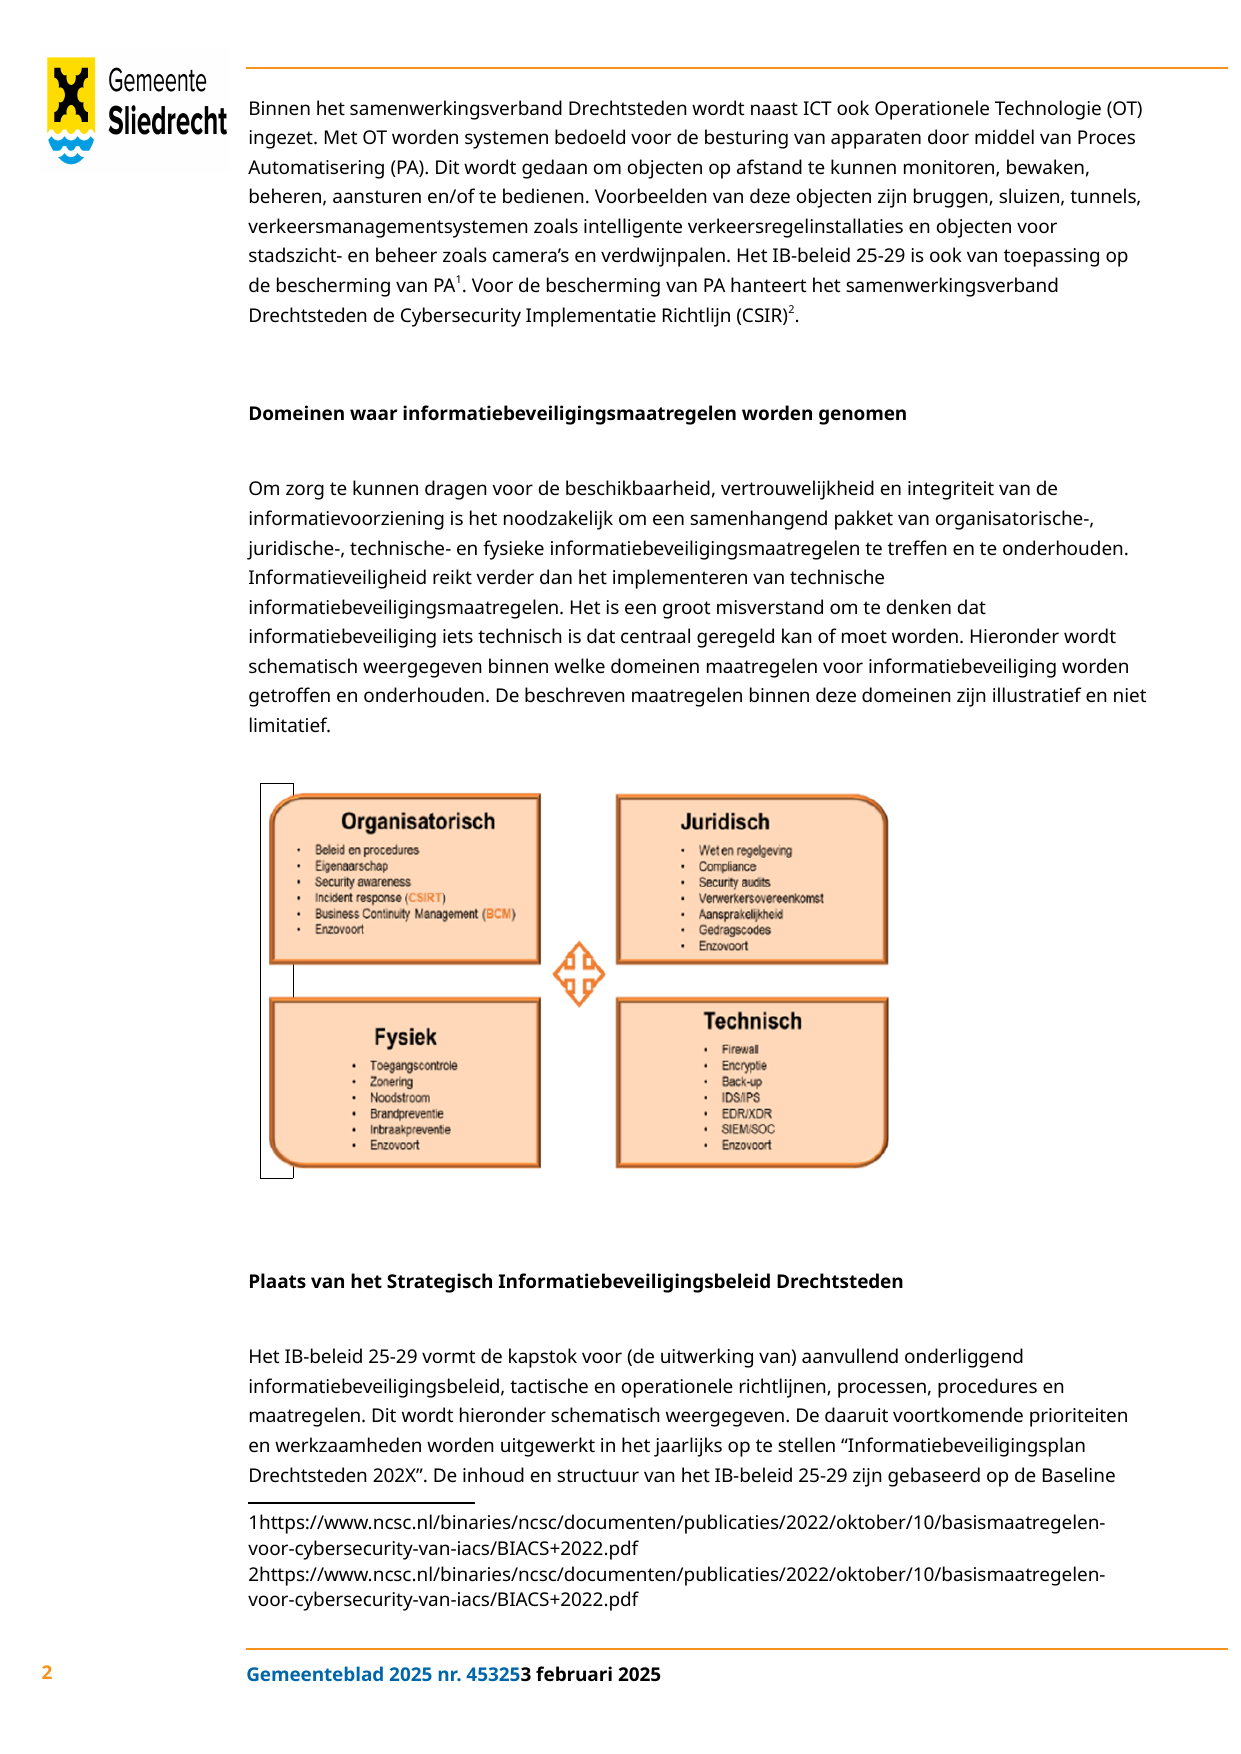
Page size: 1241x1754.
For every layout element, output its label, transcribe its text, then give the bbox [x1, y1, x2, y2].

text Plaats van het Strategisch Informatiebeveiligingsbeleid Drechtsteden [248, 1266, 1152, 1294]
picture [268, 792, 889, 1169]
text https://www.ncsc.nl/binaries/ncsc/documenten/publicaties/2022/oktober/10/basismaatregelen-voor-cybersecurity-van-iacs/BIACS+2022.pdf [248, 1509, 1152, 1561]
picture [41, 47, 231, 172]
text Binnen het samenwerkingsverband Drechtsteden wordt naast ICT ook Operationele Technologie (OT) ingezet. Met OT worden systemen bedoeld voor de besturing van apparaten door middel van Proces Automatisering (PA). Dit wordt gedaan om objecten op afstand te kunnen monitoren, bewaken, beheren, aansturen en/of te bedienen. Voorbeelden van deze objecten zijn bruggen, sluizen, tunnels, verkeersmanagementsystemen zoals intelligente verkeersregelinstallaties en objecten voor stadszicht- en beheer zoals camera’s en verdwijnpalen. Het IB-beleid 25-29 is ook van toepassing op de bescherming van PA. Voor de bescherming van PA hanteert het samenwerkingsverband Drechtsteden de Cybersecurity Implementatie Richtlijn (CSIR). [248, 95, 1152, 328]
text Het IB-beleid 25-29 vormt de kapstok voor (de uitwerking van) aanvullend onderliggend informatiebeveiligingsbeleid, tactische en operationele richtlijnen, processen, procedures en maatregelen. Dit wordt hieronder schematisch weergegeven. De daaruit voortkomende prioriteiten en werkzaamheden worden uitgewerkt in het jaarlijks op te stellen “Informatiebeveiligingsplan Drechtsteden 202X”. De inhoud en structuur van het IB-beleid 25-29 zijn gebaseerd op de Baseline [248, 1343, 1152, 1488]
text https://www.ncsc.nl/binaries/ncsc/documenten/publicaties/2022/oktober/10/basismaatregelen-voor-cybersecurity-van-iacs/BIACS+2022.pdf [248, 1561, 1152, 1612]
text Domeinen waar informatiebeveiligingsmaatregelen worden genomen [248, 398, 1152, 426]
text Om zorg te kunnen dragen voor de beschikbaarheid, vertrouwelijkheid en integriteit van de informatievoorziening is het noodzakelijk om een samenhangend pakket van organisatorische-, juridische-, technische- en fysieke informatiebeveiligingsmaatregelen te treffen en te onderhouden. Informatieveiligheid reikt verder dan het implementeren van technische informatiebeveiligingsmaatregelen. Het is een groot misverstand om te denken dat informatiebeveiliging iets technisch is dat centraal geregeld kan of moet worden. Hieronder wordt schematisch weergegeven binnen welke domeinen maatregelen voor informatiebeveiliging worden getroffen en onderhouden. De beschreven maatregelen binnen deze domeinen zijn illustratief en niet limitatief. [248, 476, 1152, 738]
